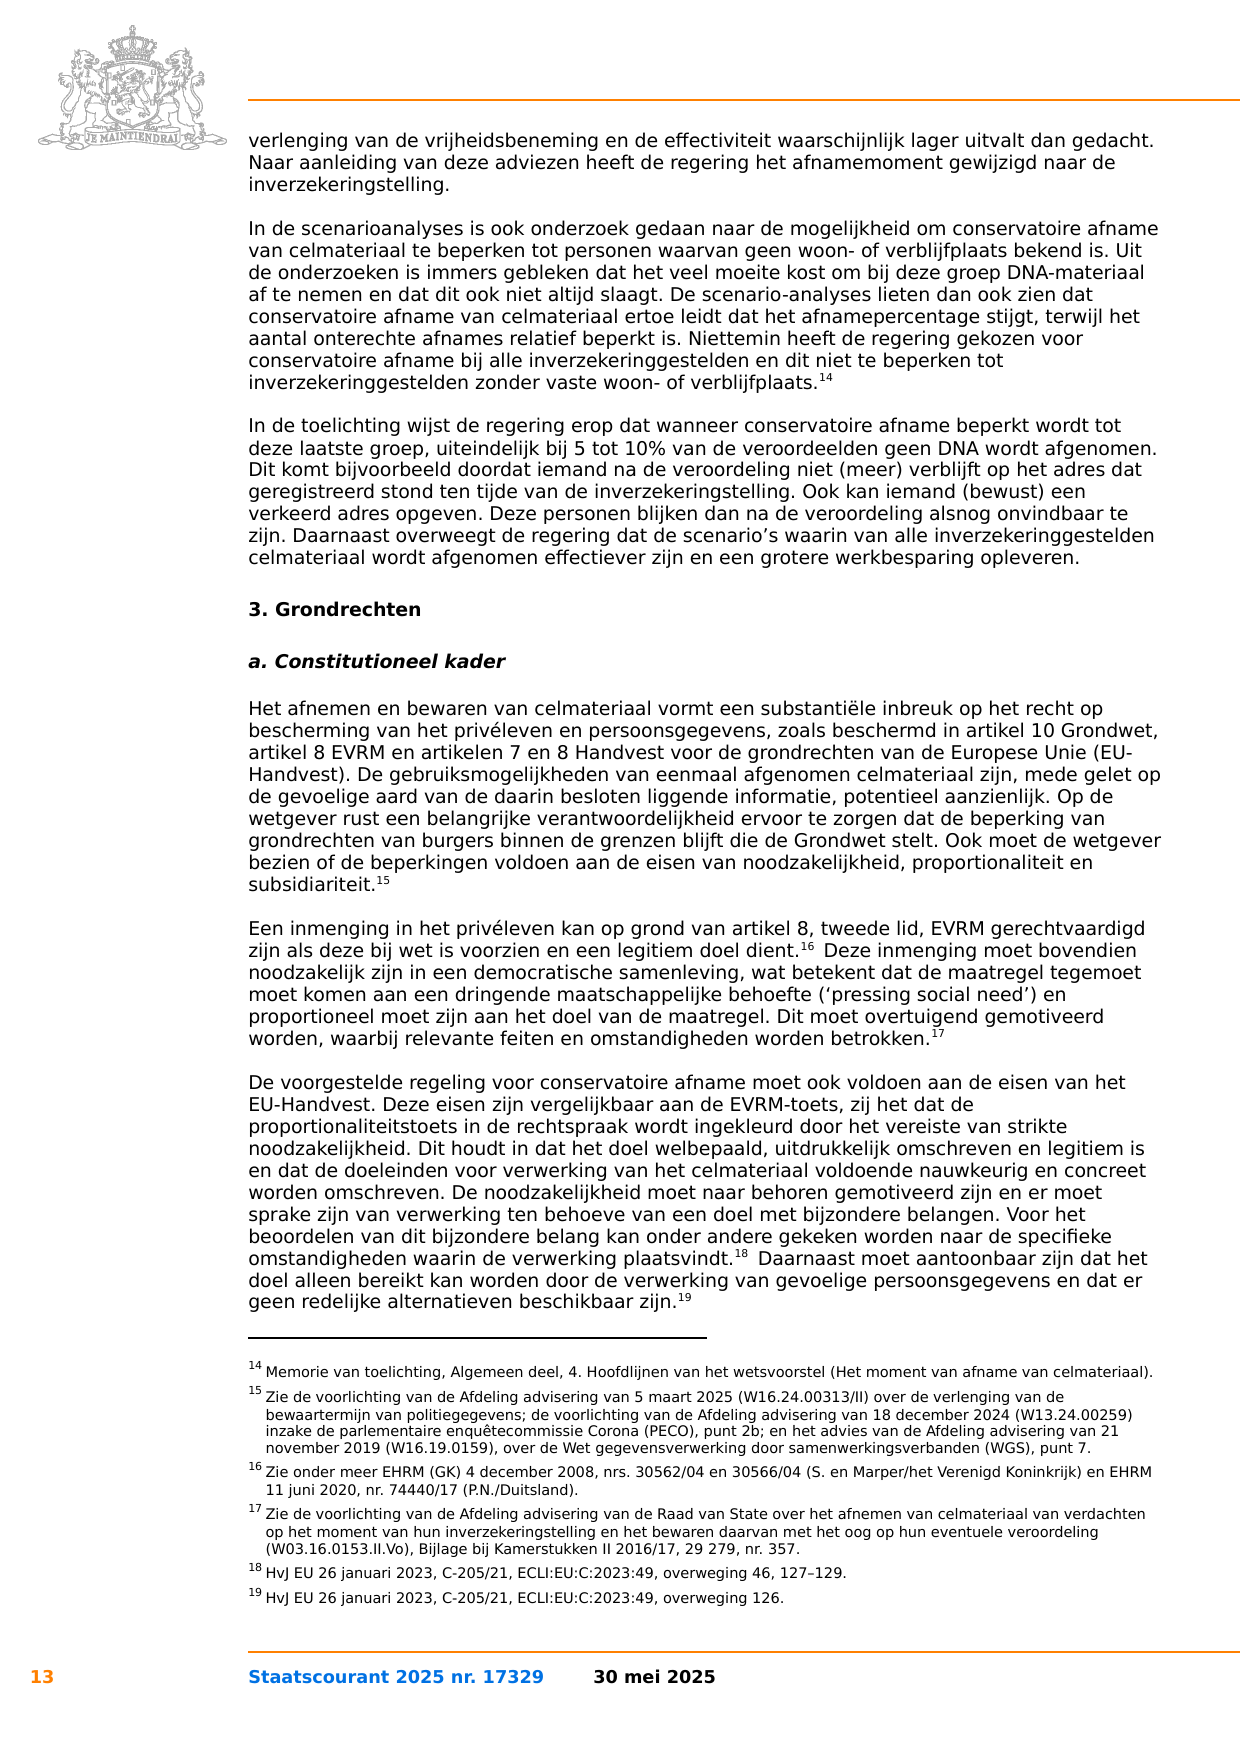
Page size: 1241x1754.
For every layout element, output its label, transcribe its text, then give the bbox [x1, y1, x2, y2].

subtitle a. Constitutioneel kader [248, 651, 1163, 673]
text De voorgestelde regeling voor conservatoire afname moet ook voldoen aan de eisen van het EU-Handvest. Deze eisen zijn vergelijkbaar aan de EVRM-toets, zij het dat de proportionaliteitstoets in de rechtspraak wordt ingekleurd door het vereiste van strikte noodzakelijkheid. Dit houdt in dat het doel welbepaald, uitdrukkelijk omschreven en legitiem is en dat de doeleinden voor verwerking van het celmateriaal voldoende nauwkeurig en concreet worden omschreven. De noodzakelijkheid moet naar behoren gemotiveerd zijn en er moet sprake zijn van verwerking ten behoeve van een doel met bijzondere belangen. Voor het beoordelen van dit bijzondere belang kan onder andere gekeken worden naar de specifieke omstandigheden waarin de verwerking plaatsvindt. Daarnaast moet aantoonbaar zijn dat het doel alleen bereikt kan worden door de verwerking van gevoelige persoonsgegevens en dat er geen redelijke alternatieven beschikbaar zijn. [248, 1072, 1163, 1313]
text HvJ EU 26 januari 2023, C-205/21, ECLI:EU:C:2023:49, overweging 46, 127–129. [248, 1561, 1163, 1583]
text Een inmenging in het privéleven kan op grond van artikel 8, tweede lid, EVRM gerechtvaardigd zijn als deze bij wet is voorzien en een legitiem doel dient. Deze inmenging moet bovendien noodzakelijk zijn in een democratische samenleving, wat betekent dat de maatregel tegemoet moet komen aan een dringende maatschappelijke behoefte (‘pressing social need’) en proportioneel moet zijn aan het doel van de maatregel. Dit moet overtuigend gemotiveerd worden, waarbij relevante feiten en omstandigheden worden betrokken. [248, 918, 1163, 1050]
text Zie de voorlichting van de Afdeling advisering van 5 maart 2025 (W16.24.00313/II) over de verlenging van de bewaartermijn van politiegegevens; de voorlichting van de Afdeling advisering van 18 december 2024 (W13.24.00259) inzake de parlementaire enquêtecommissie Corona (PECO), punt 2b; en het advies van de Afdeling advisering van 21 november 2019 (W16.19.0159), over de Wet gegevensverwerking door samenwerkingsverbanden (WGS), punt 7. [248, 1384, 1163, 1457]
text Zie onder meer EHRM (GK) 4 december 2008, nrs. 30562/04 en 30566/04 (S. en Marper/het Verenigd Koninkrijk) en EHRM 11 juni 2020, nr. 74440/17 (P.N./Duitsland). [248, 1460, 1163, 1499]
text HvJ EU 26 januari 2023, C-205/21, ECLI:EU:C:2023:49, overweging 126. [248, 1586, 1163, 1608]
text In de toelichting wijst de regering erop dat wanneer conservatoire afname beperkt wordt tot deze laatste groep, uiteindelijk bij 5 tot 10% van de veroordeelden geen DNA wordt afgenomen. Dit komt bijvoorbeeld doordat iemand na de veroordeling niet (meer) verblijft op het adres dat geregistreerd stond ten tijde van de inverzekeringstelling. Ook kan iemand (bewust) een verkeerd adres opgeven. Deze personen blijken dan na de veroordeling alsnog onvindbaar te zijn. Daarnaast overweegt de regering dat de scenario’s waarin van alle inverzekeringgestelden celmateriaal wordt afgenomen effectiever zijn en een grotere werkbesparing opleveren. [248, 415, 1163, 569]
subtitle 3. Grondrechten [248, 599, 1163, 621]
text verlenging van de vrijheidsbeneming en de effectiviteit waarschijnlijk lager uitvalt dan gedacht. Naar aanleiding van deze adviezen heeft de regering het afnamemoment gewijzigd naar de inverzekeringstelling. [248, 130, 1163, 196]
text Memorie van toelichting, Algemeen deel, 4. Hoofdlijnen van het wetsvoorstel (Het moment van afname van celmateriaal). [248, 1359, 1163, 1382]
text In de scenarioanalyses is ook onderzoek gedaan naar de mogelijkheid om conservatoire afname van celmateriaal te beperken tot personen waarvan geen woon- of verblijfplaats bekend is. Uit de onderzoeken is immers gebleken dat het veel moeite kost om bij deze groep DNA-materiaal af te nemen en dat dit ook niet altijd slaagt. De scenario-analyses lieten dan ook zien dat conservatoire afname van celmateriaal ertoe leidt dat het afnamepercentage stijgt, terwijl het aantal onterechte afnames relatief beperkt is. Niettemin heeft de regering gekozen voor conservatoire afname bij alle inverzekeringgestelden en dit niet te beperken tot inverzekeringgestelden zonder vaste woon- of verblijfplaats. [248, 218, 1163, 393]
text Het afnemen en bewaren van celmateriaal vormt een substantiële inbreuk op het recht op bescherming van het privéleven en persoonsgegevens, zoals beschermd in artikel 10 Grondwet, artikel 8 EVRM en artikelen 7 en 8 Handvest voor de grondrechten van de Europese Unie (EU-Handvest). De gebruiksmogelijkheden van eenmaal afgenomen celmateriaal zijn, mede gelet op de gevoelige aard van de daarin besloten liggende informatie, potentieel aanzienlijk. Op de wetgever rust een belangrijke verantwoordelijkheid ervoor te zorgen dat de beperking van grondrechten van burgers binnen de grenzen blijft die de Grondwet stelt. Ook moet de wetgever bezien of de beperkingen voldoen aan de eisen van noodzakelijkheid, proportionaliteit en subsidiariteit. [248, 698, 1163, 896]
text Zie de voorlichting van de Afdeling advisering van de Raad van State over het afnemen van celmateriaal van verdachten op het moment van hun inverzekeringstelling en het bewaren daarvan met het oog op hun eventuele veroordeling (W03.16.0153.II.Vo), Bijlage bij Kamerstukken II 2016/17, 29 279, nr. 357. [248, 1502, 1163, 1558]
picture [38, 25, 227, 150]
